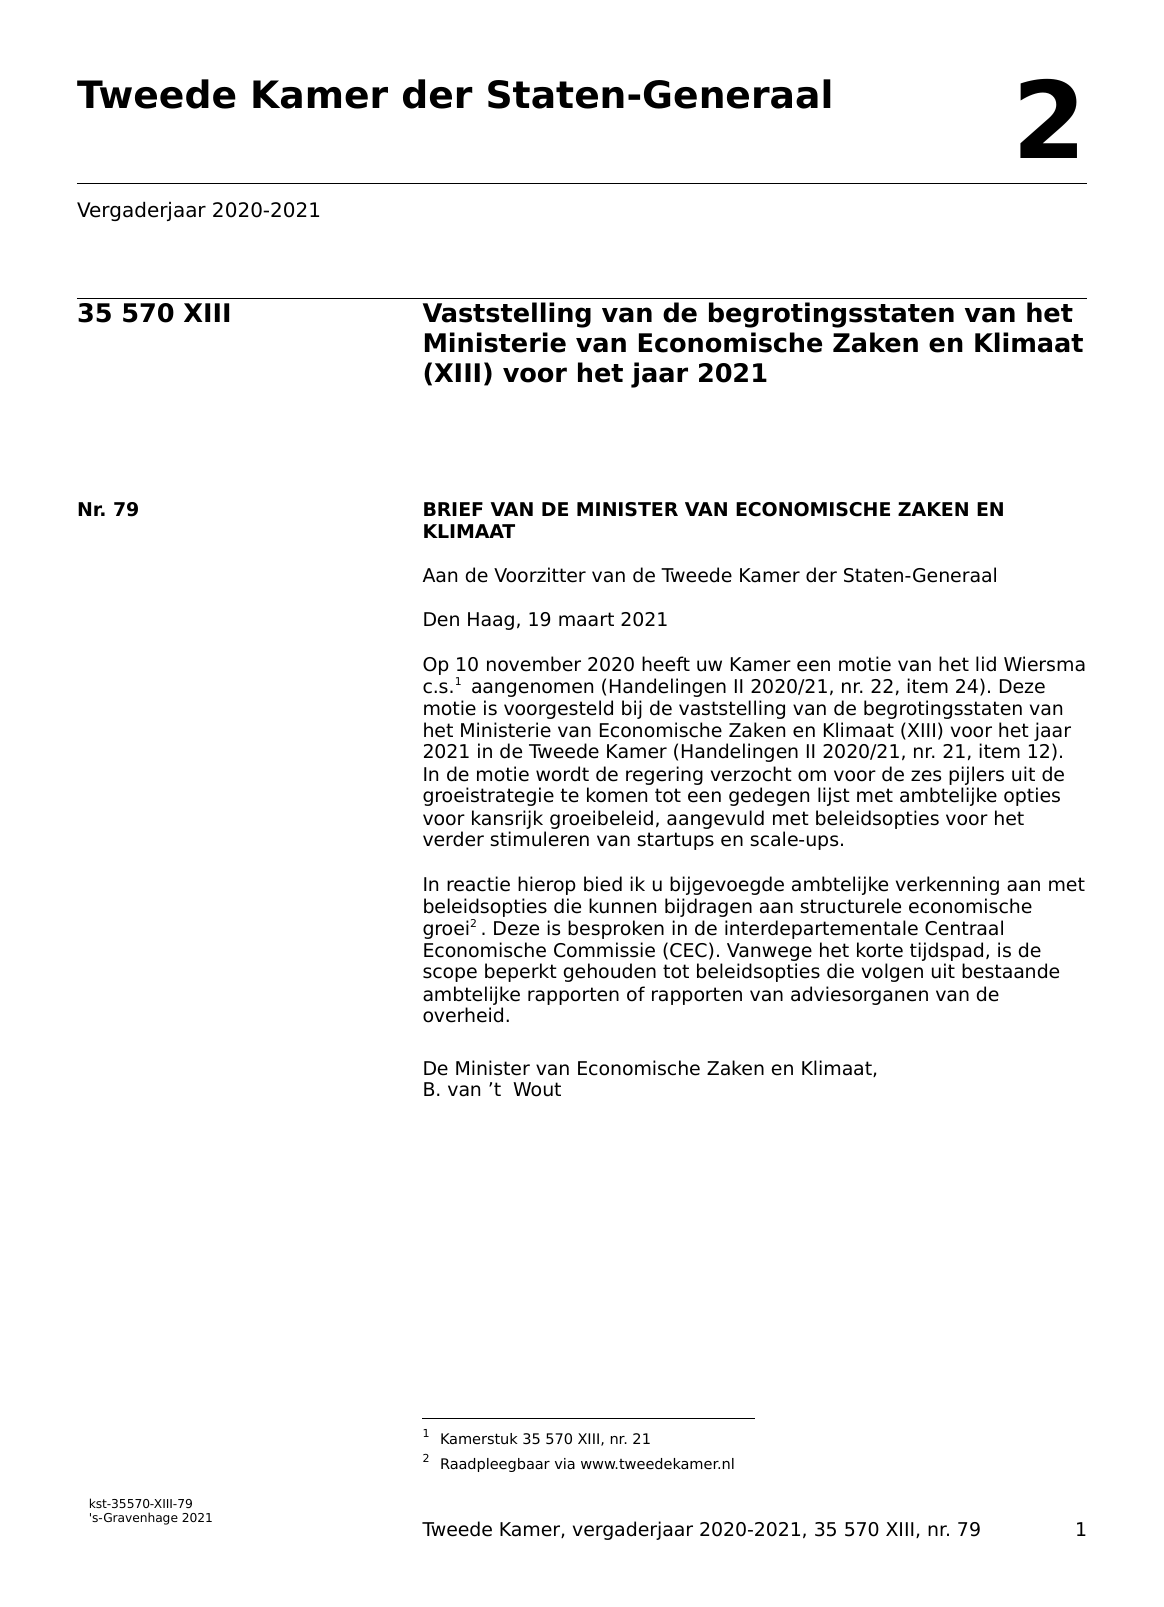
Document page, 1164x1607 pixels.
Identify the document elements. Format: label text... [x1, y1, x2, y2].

text Raadpleegbaar via www.tweedekamer.nl [422, 1452, 1087, 1474]
subtitle 35 570 XIII Vaststelling van de begrotingsstaten van het Ministerie van Economische Zaken en Klimaat (XIII) voor het jaar 2021 [77, 299, 1087, 388]
text 's-Gravenhage 2021 [88, 1511, 323, 1525]
table_cell Vergaderjaar 2020-2021 [77, 184, 1087, 298]
text Kamerstuk 35 570 XIII, nr. 21 [422, 1427, 1087, 1449]
text Den Haag, 19 maart 2021 [422, 609, 1087, 631]
text In reactie hierop bied ik u bijgevoegde ambtelijke verkenning aan met beleidsopties die kunnen bijdragen aan structurele economische groei. Deze is besproken in de interdepartementale Centraal Economische Commissie (CEC). Vanwege het korte tijdspad, is de scope beperkt gehouden tot beleidsopties die volgen uit bestaande ambtelijke rapporten of rapporten van adviesorganen van de overheid. [422, 873, 1087, 1027]
text De Minister van Economische Zaken en Klimaat, B. van ’t Wout [422, 1057, 1087, 1101]
table_header 2 [886, 59, 1087, 183]
subtitle Nr. 79 BRIEF VAN DE MINISTER VAN ECONOMISCHE ZAKEN EN KLIMAAT [77, 499, 1087, 543]
text Aan de Voorzitter van de Tweede Kamer der Staten-Generaal [422, 565, 1087, 587]
table_header Tweede Kamer der Staten-Generaal [77, 59, 886, 183]
text kst-35570-XIII-79 [88, 1497, 323, 1511]
text Op 10 november 2020 heeft uw Kamer een motie van het lid Wiersma c.s. aangenomen (Handelingen II 2020/21, nr. 22, item 24). Deze motie is voorgesteld bij de vaststelling van de begrotingsstaten van het Ministerie van Economische Zaken en Klimaat (XIII) voor het jaar 2021 in de Tweede Kamer (Handelingen II 2020/21, nr. 21, item 12). In de motie wordt de regering verzocht om voor de zes pijlers uit de groeistrategie te komen tot een gedegen lijst met ambtelijke opties voor kansrijk groeibeleid, aangevuld met beleidsopties voor het verder stimuleren van startups en scale-ups. [422, 653, 1087, 851]
